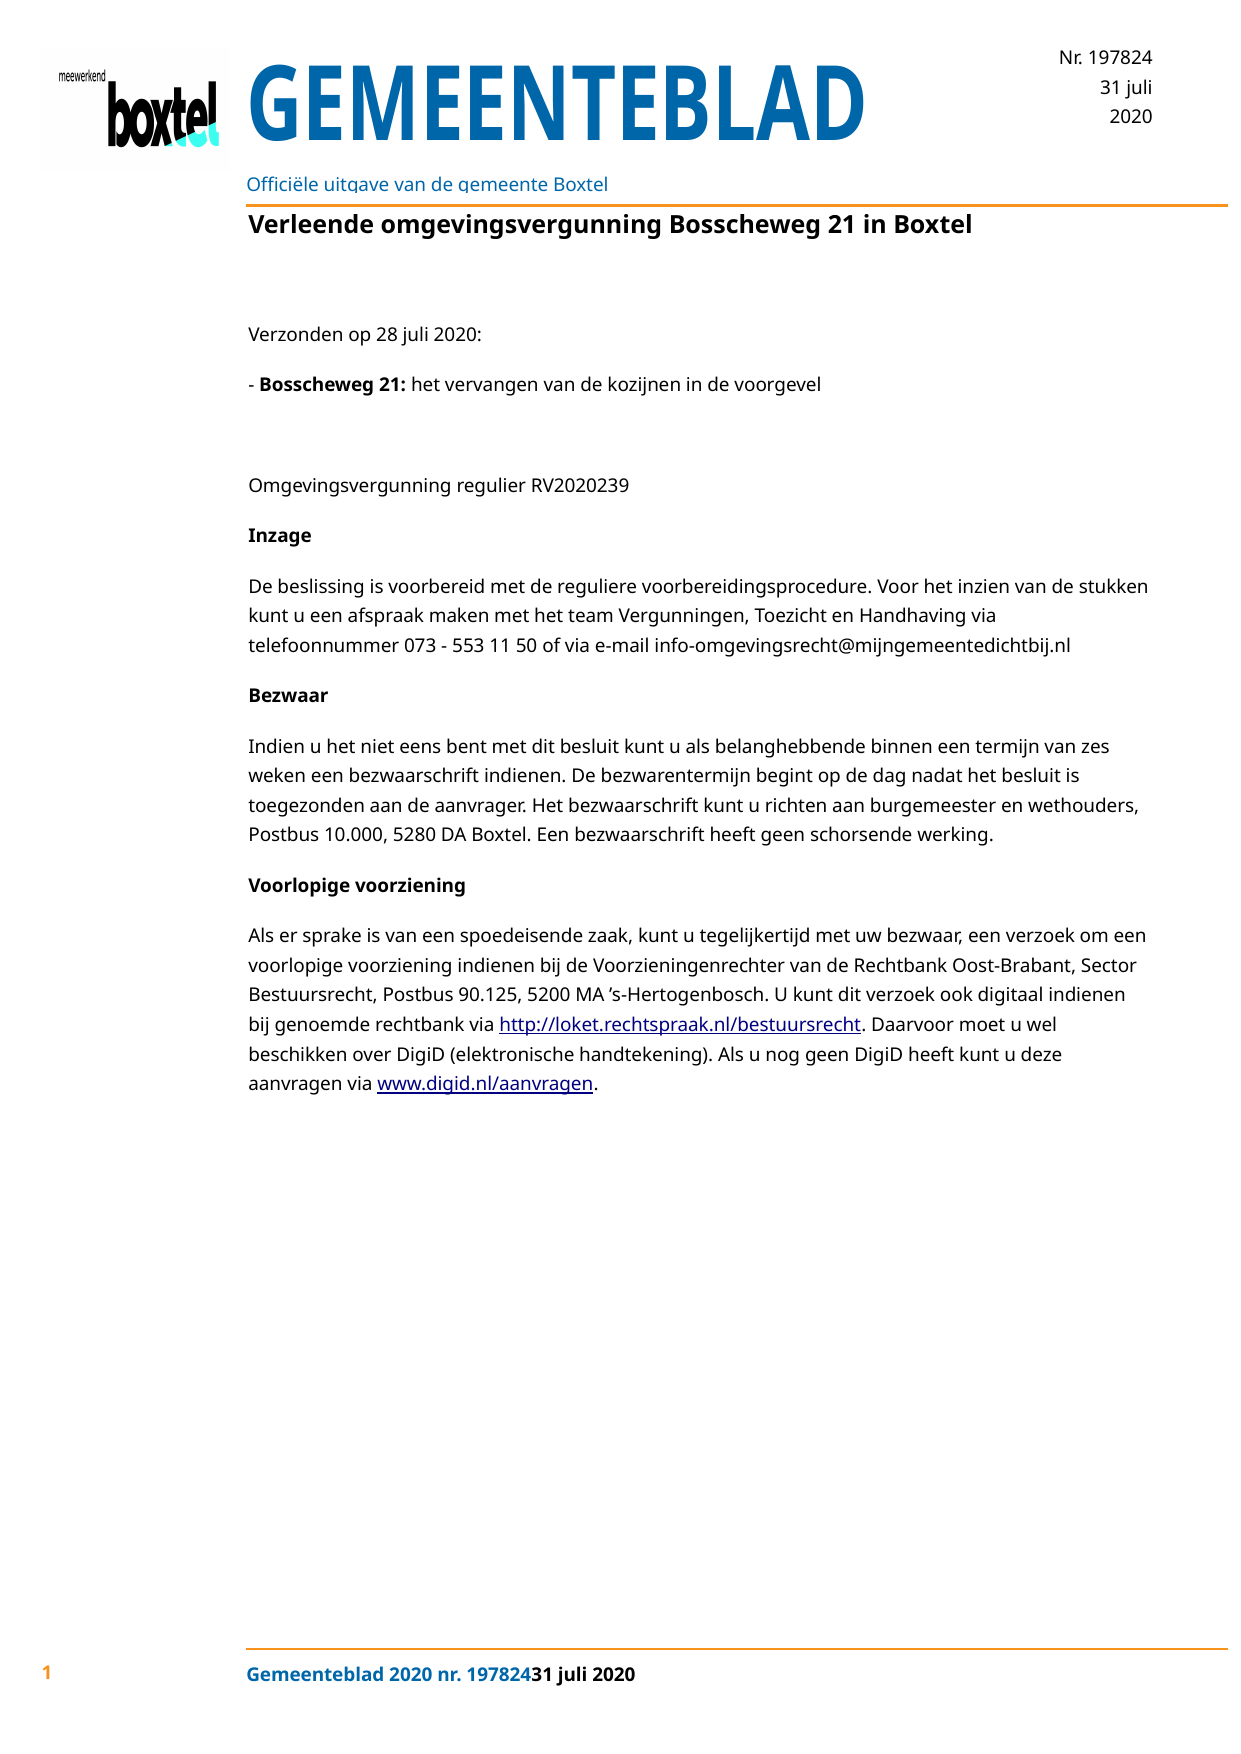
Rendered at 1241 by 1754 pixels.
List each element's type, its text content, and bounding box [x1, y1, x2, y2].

text Omgevingsvergunning regulier RV2020239 [248, 472, 1152, 498]
text Voorlopige voorziening [248, 872, 1152, 898]
text Verleende omgevingsvergunning Bosscheweg 21 in Boxtel [248, 207, 1152, 241]
text - Bosscheweg 21: het vervangen van de kozijnen in de voorgevel [248, 371, 1152, 397]
text Indien u het niet eens bent met dit besluit kunt u als belanghebbende binnen een termijn van zes weken een bezwaarschrift indienen. De bezwarentermijn begint op de dag nadat het besluit is toegezonden aan de aanvrager. Het bezwaarschrift kunt u richten aan burgemeester en wethouders, Postbus 10.000, 5280 DA Boxtel. Een bezwaarschrift heeft geen schorsende werking. [248, 733, 1152, 847]
text Inzage [248, 522, 1152, 548]
text Als er sprake is van een spoedeisende zaak, kunt u tegelijkertijd met uw bezwaar, een verzoek om een voorlopige voorziening indienen bij de Voorzieningenrechter van de Rechtbank Oost-Brabant, Sector Bestuursrecht, Postbus 90.125, 5200 MA ’s-Hertogenbosch. U kunt dit verzoek ook digitaal indienen bij genoemde rechtbank via http://loket.rechtspraak.nl/bestuursrecht. Daarvoor moet u wel beschikken over DigiD (elektronische handtekening). Als u nog geen DigiD heeft kunt u deze aanvragen via www.digid.nl/aanvragen. [248, 922, 1152, 1096]
text Bezwaar [248, 682, 1152, 708]
text Verzonden op 28 juli 2020: [248, 321, 1152, 346]
text De beslissing is voorbereid met de reguliere voorbereidingsprocedure. Voor het inzien van de stukken kunt u een afspraak maken met het team Vergunningen, Toezicht en Handhaving via telefoonnummer 073 - 553 11 50 of via e-mail info-omgevingsrecht@mijngemeentedichtbij.nl [248, 573, 1152, 658]
picture [41, 47, 231, 172]
